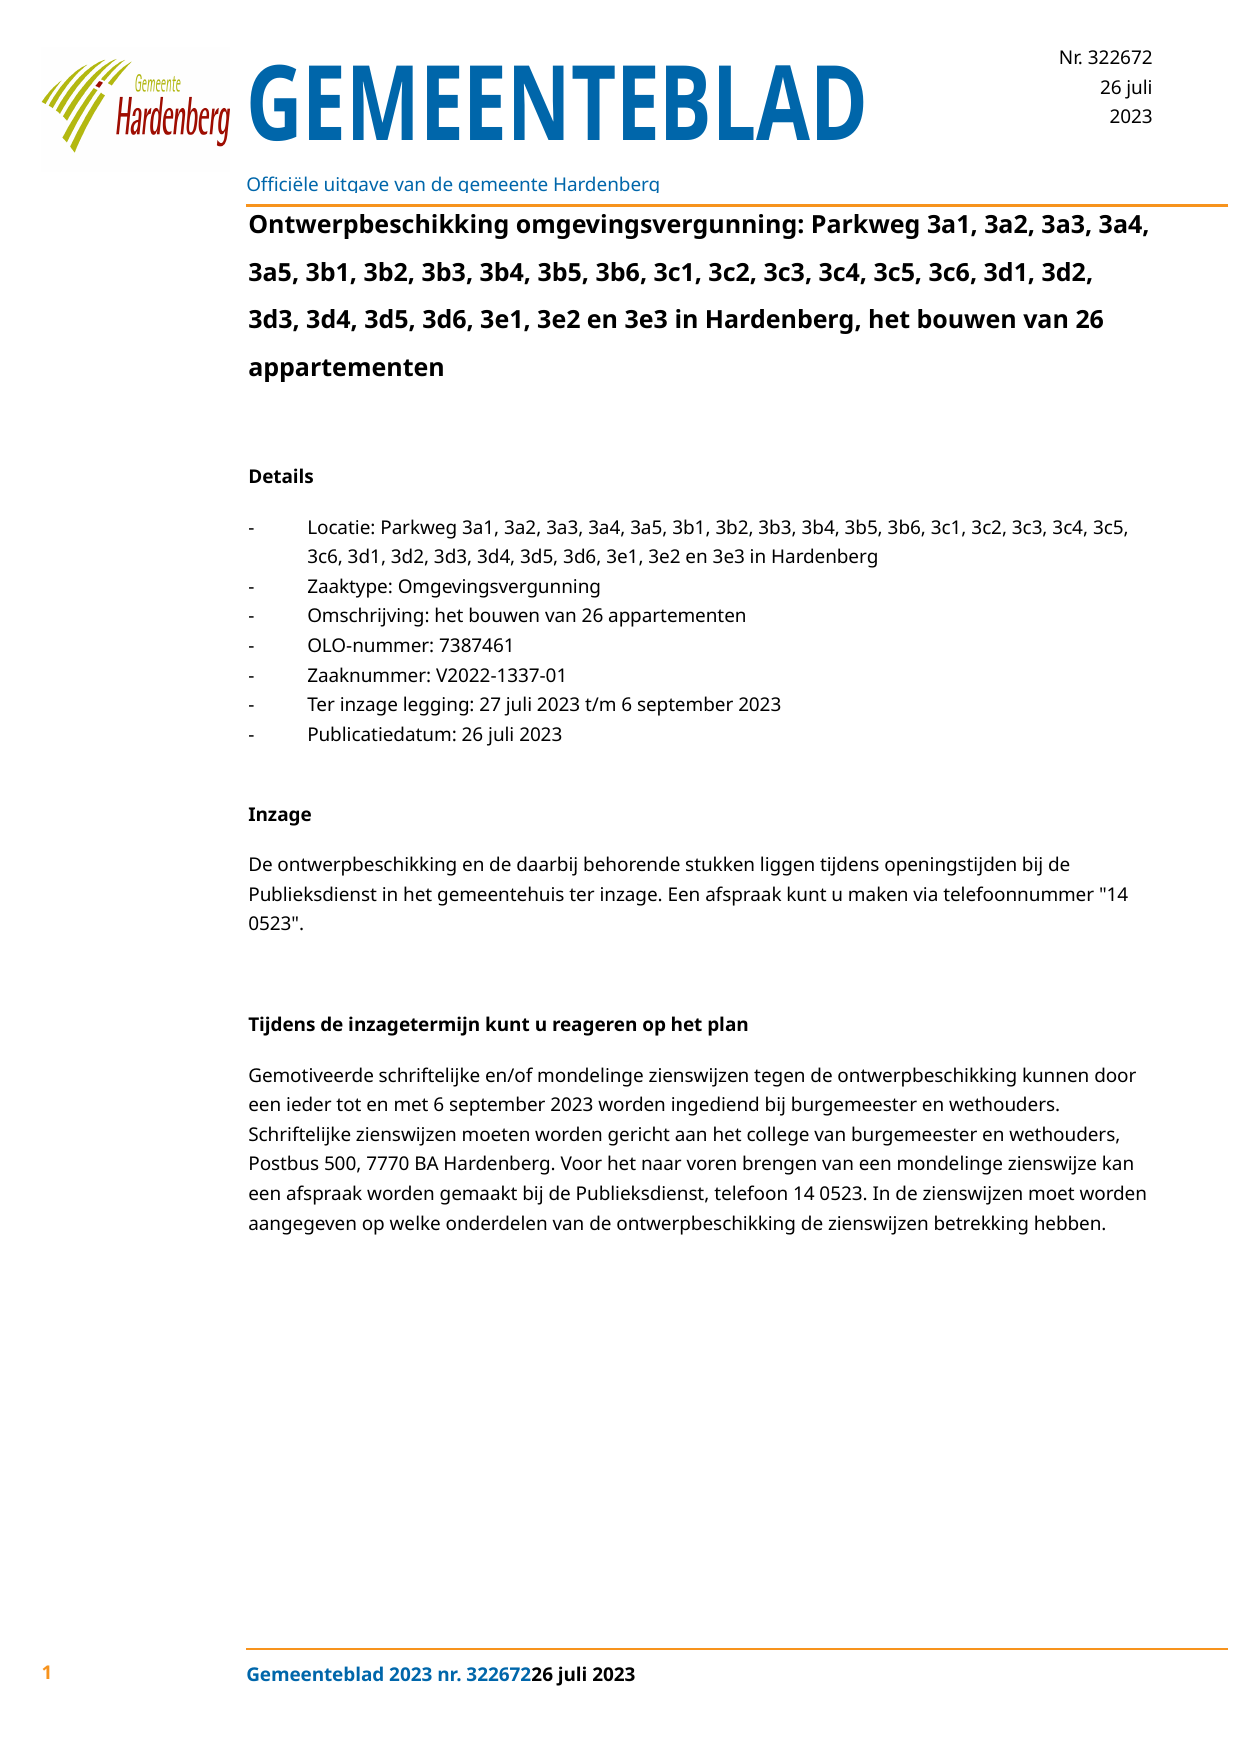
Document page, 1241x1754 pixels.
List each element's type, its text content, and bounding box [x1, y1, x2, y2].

list Omschrijving: het bouwen van 26 appartementen [248, 603, 1152, 628]
text Gemotiveerde schriftelijke en/of mondelinge zienswijzen tegen de ontwerpbeschikking kunnen door een ieder tot en met 6 september 2023 worden ingediend bij burgemeester en wethouders. Schriftelijke zienswijzen moeten worden gericht aan het college van burgemeester en wethouders, Postbus 500, 7770 BA Hardenberg. Voor het naar voren brengen van een mondelinge zienswijze kan een afspraak worden gemaakt bij de Publieksdienst, telefoon 14 0523. In de zienswijzen moet worden aangegeven op welke onderdelen van de ontwerpbeschikking de zienswijzen betrekking hebben. [248, 1062, 1152, 1236]
text Ontwerpbeschikking omgevingsvergunning: Parkweg 3a1, 3a2, 3a3, 3a4, 3a5, 3b1, 3b2, 3b3, 3b4, 3b5, 3b6, 3c1, 3c2, 3c3, 3c4, 3c5, 3c6, 3d1, 3d2, 3d3, 3d4, 3d5, 3d6, 3e1, 3e2 en 3e3 in Hardenberg, het bouwen van 26 appartementen [248, 207, 1152, 384]
list Ter inzage legging: 27 juli 2023 t/m 6 september 2023 [248, 691, 1152, 717]
list Zaaknummer: V2022-1337-01 [248, 662, 1152, 688]
list OLO-nummer: 7387461 [248, 632, 1152, 658]
text De ontwerpbeschikking en de daarbij behorende stukken liggen tijdens openingstijden bij de Publieksdienst in het gemeentehuis ter inzage. Een afspraak kunt u maken via telefoonnummer "14 0523". [248, 851, 1152, 936]
text Tijdens de inzagetermijn kunt u reageren op het plan [248, 1011, 1152, 1037]
list Zaaktype: Omgevingsvergunning [248, 573, 1152, 599]
list Locatie: Parkweg 3a1, 3a2, 3a3, 3a4, 3a5, 3b1, 3b2, 3b3, 3b4, 3b5, 3b6, 3c1, 3c2, 3c3, 3c4, 3c5, 3c6, 3d1, 3d2, 3d3, 3d4, 3d5, 3d6, 3e1, 3e2 en 3e3 in Hardenberg [248, 514, 1152, 569]
text Inzage [248, 801, 1152, 827]
list Publicatiedatum: 26 juli 2023 [248, 721, 1152, 747]
picture [41, 47, 231, 172]
text Details [248, 463, 1152, 489]
